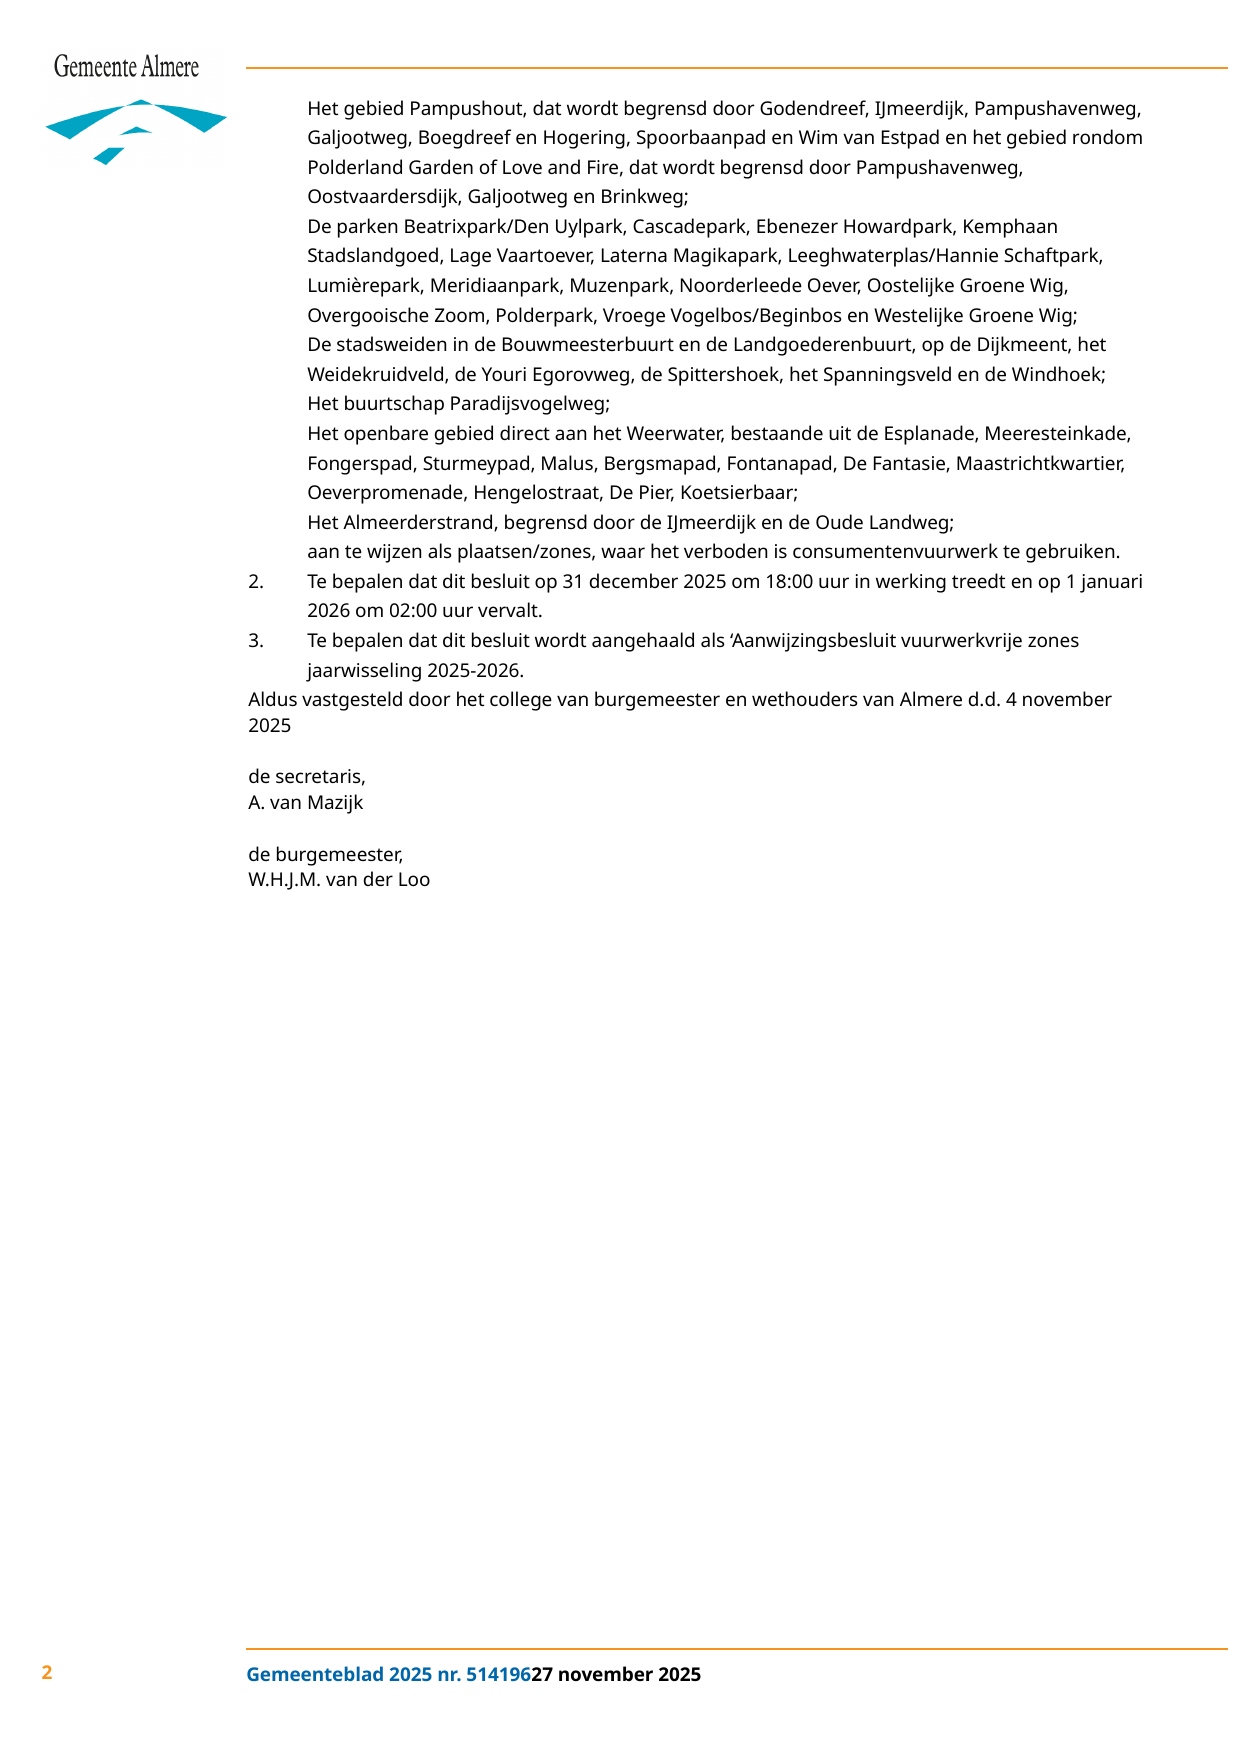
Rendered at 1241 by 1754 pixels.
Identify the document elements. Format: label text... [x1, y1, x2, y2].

list Het buurtschap Paradijsvogelweg; [248, 391, 1152, 416]
text de secretaris, [248, 764, 1152, 789]
text A. van Mazijk [248, 789, 1152, 815]
list De parken Beatrixpark/Den Uylpark, Cascadepark, Ebenezer Howardpark, Kemphaan Stadslandgoed, Lage Vaartoever, Laterna Magikapark, Leeghwaterplas/Hannie Schaftpark, Lumièrepark, Meridiaanpark, Muzenpark, Noorderleede Oever, Oostelijke Groene Wig, Overgooische Zoom, Polderpark, Vroege Vogelbos/Beginbos en Westelijke Groene Wig; [248, 213, 1152, 328]
list Het Almeerderstrand, begrensd door de IJmeerdijk en de Oude Landweg; [248, 509, 1152, 535]
list aan te wijzen als plaatsen/zones, waar het verboden is consumentenvuurwerk te gebruiken. [248, 538, 1152, 564]
text de burgemeester, [248, 841, 1152, 867]
list De stadsweiden in de Bouwmeesterbuurt en de Landgoederenbuurt, op de Dijkmeent, het Weidekruidveld, de Youri Egorovweg, de Spittershoek, het Spanningsveld en de Windhoek; [248, 331, 1152, 387]
text W.H.J.M. van der Loo [248, 867, 1152, 892]
list Te bepalen dat dit besluit wordt aangehaald als ‘Aanwijzingsbesluit vuurwerkvrije zones jaarwisseling 2025-2026. [248, 627, 1152, 683]
list Het gebied Pampushout, dat wordt begrensd door Godendreef, IJmeerdijk, Pampushavenweg, Galjootweg, Boegdreef en Hogering, Spoorbaanpad en Wim van Estpad en het gebied rondom Polderland Garden of Love and Fire, dat wordt begrensd door Pampushavenweg, Oostvaardersdijk, Galjootweg en Brinkweg; [248, 95, 1152, 209]
picture [41, 47, 231, 172]
list Te bepalen dat dit besluit op 31 december 2025 om 18:00 uur in werking treedt en op 1 januari 2026 om 02:00 uur vervalt. [248, 568, 1152, 623]
text Aldus vastgesteld door het college van burgemeester en wethouders van Almere d.d. 4 november 2025 [248, 686, 1152, 738]
list Het openbare gebied direct aan het Weerwater, bestaande uit de Esplanade, Meeresteinkade, Fongerspad, Sturmeypad, Malus, Bergsmapad, Fontanapad, De Fantasie, Maastrichtkwartier, Oeverpromenade, Hengelostraat, De Pier, Koetsierbaar; [248, 420, 1152, 505]
